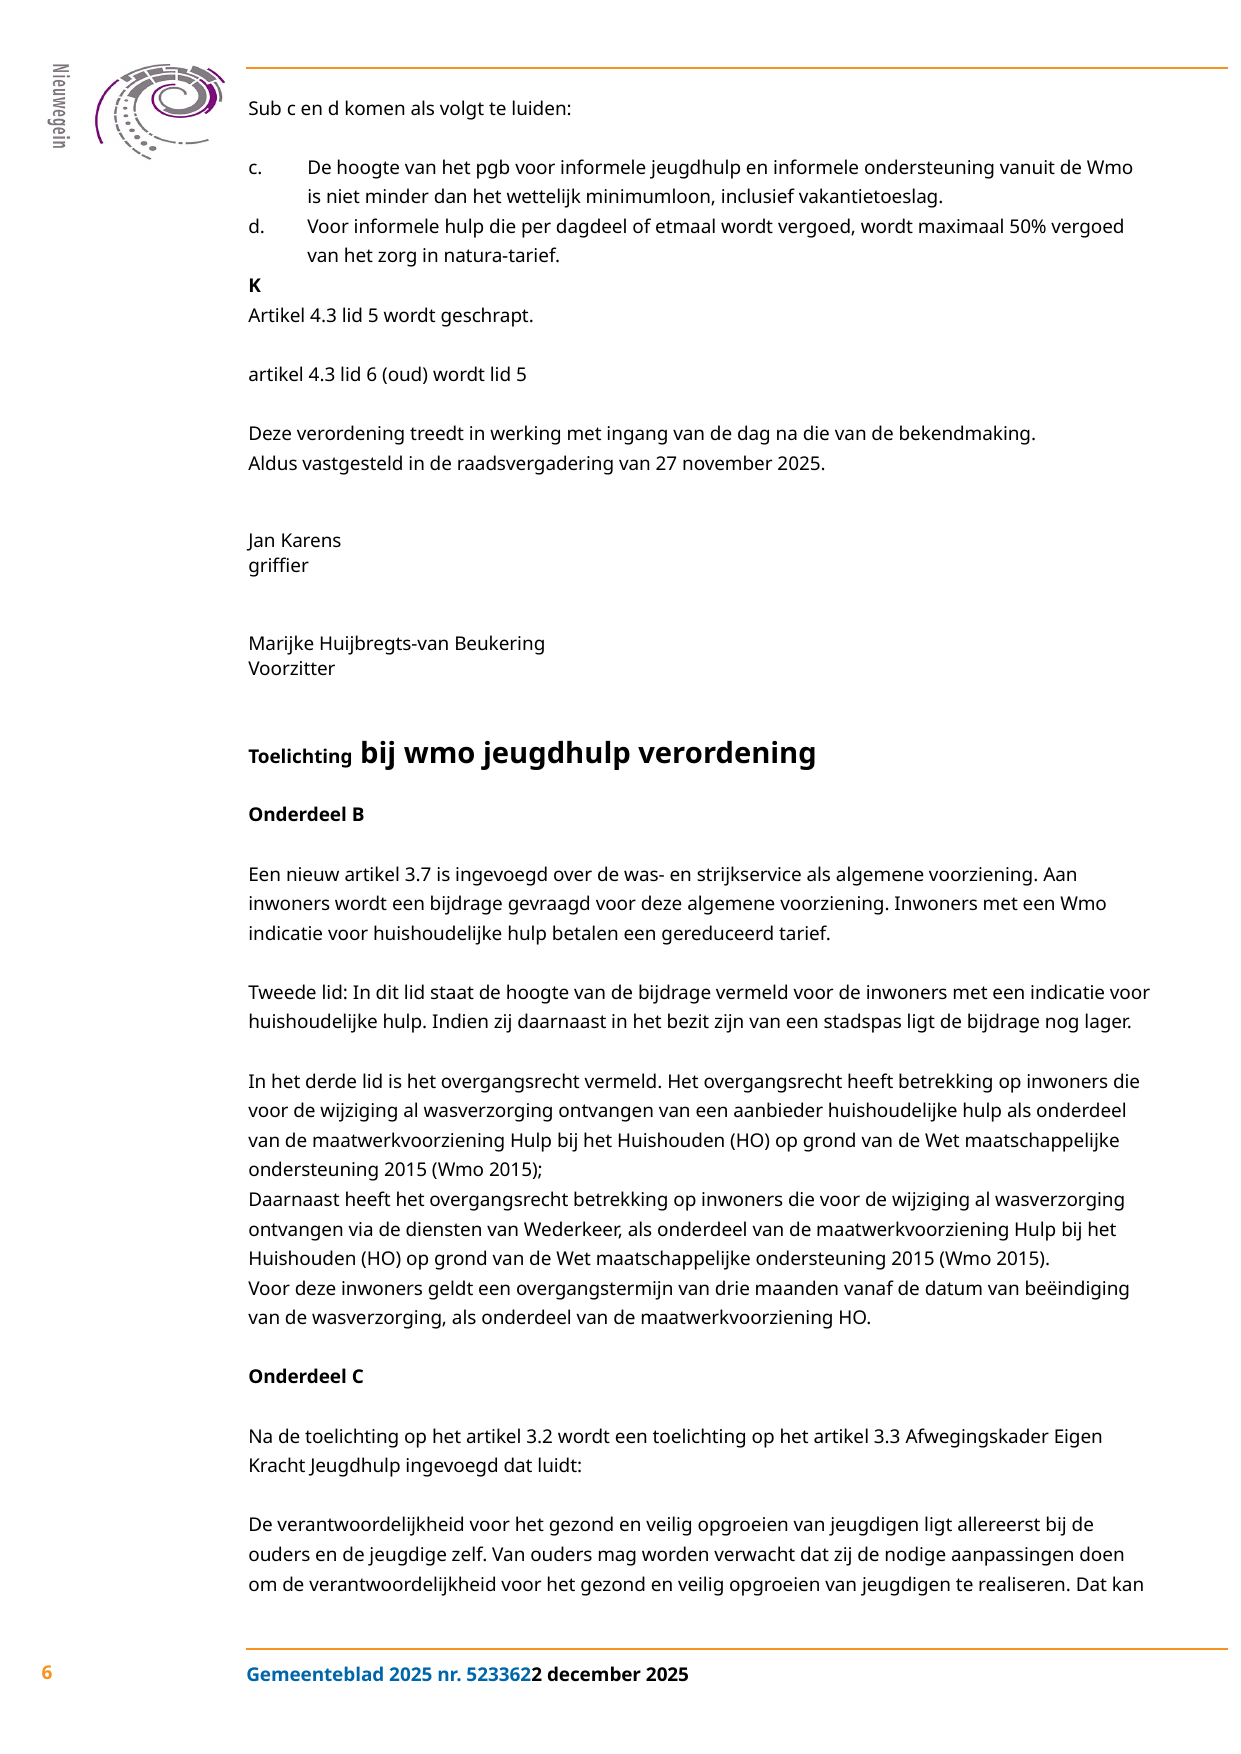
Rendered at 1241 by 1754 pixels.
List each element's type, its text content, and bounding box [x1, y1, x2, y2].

picture [41, 47, 231, 172]
text Artikel 4.3 lid 5 wordt geschrapt. [248, 302, 1152, 328]
text Na de toelichting op het artikel 3.2 wordt een toelichting op het artikel 3.3 Afwegingskader Eigen Kracht Jeugdhulp ingevoegd dat luidt: [248, 1423, 1152, 1478]
text Daarnaast heeft het overgangsrecht betrekking op inwoners die voor de wijziging al wasverzorging ontvangen via de diensten van Wederkeer, als onderdeel van de maatwerkvoorziening Hulp bij het Huishouden (HO) op grond van de Wet maatschappelijke ondersteuning 2015 (Wmo 2015). [248, 1186, 1152, 1271]
text In het derde lid is het overgangsrecht vermeld. Het overgangsrecht heeft betrekking op inwoners die voor de wijziging al wasverzorging ontvangen van een aanbieder huishoudelijke hulp als onderdeel van de maatwerkvoorziening Hulp bij het Huishouden (HO) op grond van de Wet maatschappelijke ondersteuning 2015 (Wmo 2015); [248, 1068, 1152, 1182]
text Een nieuw artikel 3.7 is ingevoegd over de was- en strijkservice als algemene voorziening. Aan inwoners wordt een bijdrage gevraagd voor deze algemene voorziening. Inwoners met een Wmo indicatie voor huishoudelijke hulp betalen een gereduceerd tarief. [248, 861, 1152, 946]
text Jan Karens [248, 527, 1152, 553]
text Marijke Huijbregts-van Beukering [248, 630, 1152, 656]
text Sub c en d komen als volgt te luiden: [248, 95, 1152, 121]
list Voor informele hulp die per dagdeel of etmaal wordt vergoed, wordt maximaal 50% vergoed van het zorg in natura-tarief. [248, 213, 1152, 268]
text Voorzitter [248, 656, 1152, 681]
text Tweede lid: In dit lid staat de hoogte van de bijdrage vermeld voor de inwoners met een indicatie voor huishoudelijke hulp. Indien zij daarnaast in het bezit zijn van een stadspas ligt de bijdrage nog lager. [248, 979, 1152, 1034]
text Onderdeel C [248, 1364, 1152, 1389]
text K [248, 272, 1152, 298]
text Voor deze inwoners geldt een overgangstermijn van drie maanden vanaf de datum van beëindiging van de wasverzorging, als onderdeel van de maatwerkvoorziening HO. [248, 1275, 1152, 1330]
text Deze verordening treedt in werking met ingang van de dag na die van de bekendmaking. [248, 420, 1152, 446]
text Toelichting bij wmo jeugdhulp verordening [248, 733, 1152, 772]
text De verantwoordelijkheid voor het gezond en veilig opgroeien van jeugdigen ligt allereerst bij de ouders en de jeugdige zelf. Van ouders mag worden verwacht dat zij de nodige aanpassingen doen om de verantwoordelijkheid voor het gezond en veilig opgroeien van jeugdigen te realiseren. Dat kan [248, 1512, 1152, 1597]
list De hoogte van het pgb voor informele jeugdhulp en informele ondersteuning vanuit de Wmo is niet minder dan het wettelijk minimumloon, inclusief vakantietoeslag. [248, 154, 1152, 209]
text artikel 4.3 lid 6 (oud) wordt lid 5 [248, 361, 1152, 387]
text Onderdeel B [248, 802, 1152, 827]
text Aldus vastgesteld in de raadsvergadering van 27 november 2025. [248, 450, 1152, 476]
text griffier [248, 553, 1152, 578]
